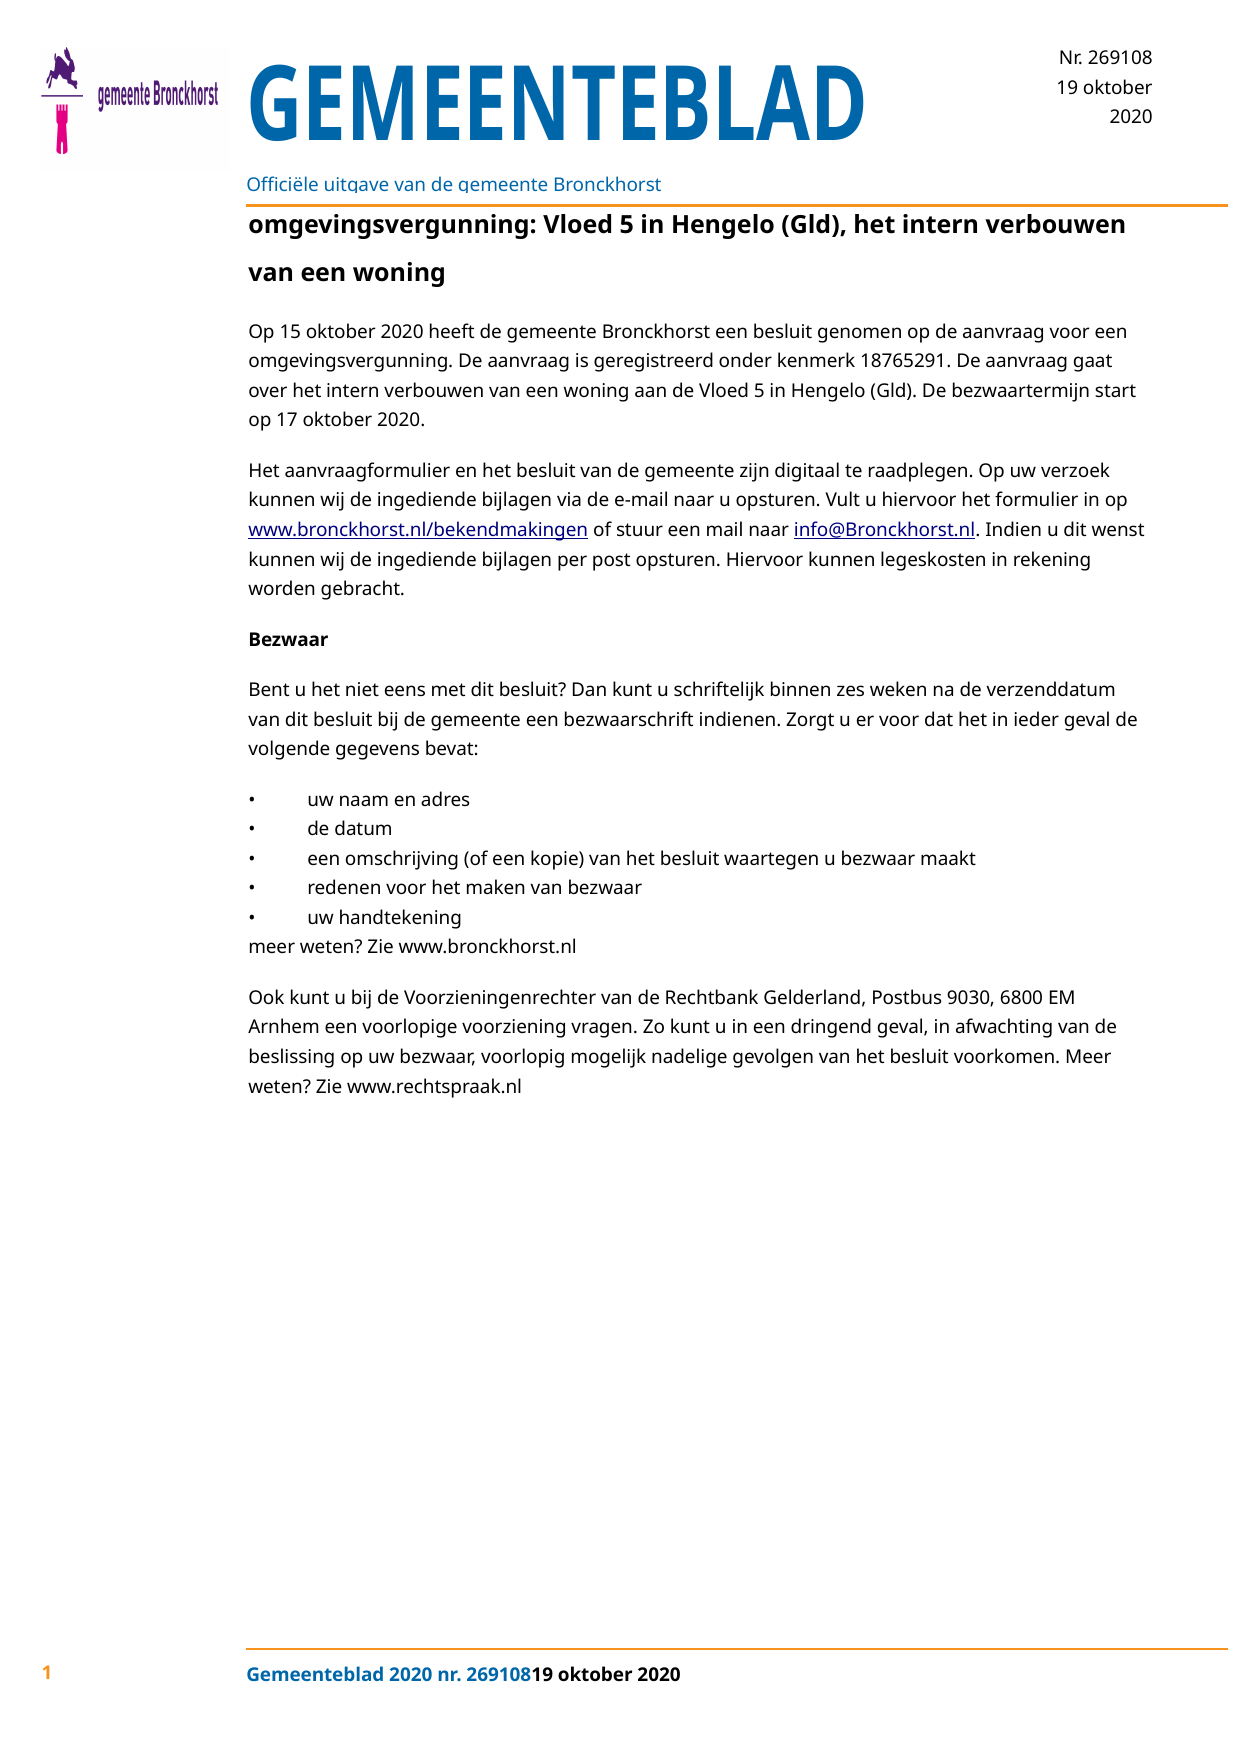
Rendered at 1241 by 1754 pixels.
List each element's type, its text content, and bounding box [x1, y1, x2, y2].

text Op 15 oktober 2020 heeft de gemeente Bronckhorst een besluit genomen op de aanvraag voor een omgevingsvergunning. De aanvraag is geregistreerd onder kenmerk 18765291. De aanvraag gaat over het intern verbouwen van een woning aan de Vloed 5 in Hengelo (Gld). De bezwaartermijn start op 17 oktober 2020. [248, 318, 1152, 432]
list een omschrijving (of een kopie) van het besluit waartegen u bezwaar maakt [248, 845, 1152, 871]
text omgevingsvergunning: Vloed 5 in Hengelo (Gld), het intern verbouwen van een woning [248, 207, 1152, 288]
picture [41, 47, 231, 172]
list uw handtekening [248, 904, 1152, 930]
text meer weten? Zie www.bronckhorst.nl [248, 934, 1152, 959]
text Bezwaar [248, 626, 1152, 652]
list de datum [248, 815, 1152, 841]
list redenen voor het maken van bezwaar [248, 874, 1152, 900]
text Ook kunt u bij de Voorzieningenrechter van de Rechtbank Gelderland, Postbus 9030, 6800 EM Arnhem een voorlopige voorziening vragen. Zo kunt u in een dringend geval, in afwachting van de beslissing op uw bezwaar, voorlopig mogelijk nadelige gevolgen van het besluit voorkomen. Meer weten? Zie www.rechtspraak.nl [248, 984, 1152, 1099]
text Het aanvraagformulier en het besluit van de gemeente zijn digitaal te raadplegen. Op uw verzoek kunnen wij de ingediende bijlagen via de e-mail naar u opsturen. Vult u hiervoor het formulier in op www.bronckhorst.nl/bekendmakingen of stuur een mail naar info@Bronckhorst.nl. Indien u dit wenst kunnen wij de ingediende bijlagen per post opsturen. Hiervoor kunnen legeskosten in rekening worden gebracht. [248, 457, 1152, 601]
list uw naam en adres [248, 786, 1152, 812]
text Bent u het niet eens met dit besluit? Dan kunt u schriftelijk binnen zes weken na de verzenddatum van dit besluit bij de gemeente een bezwaarschrift indienen. Zorgt u er voor dat het in ieder geval de volgende gegevens bevat: [248, 676, 1152, 761]
